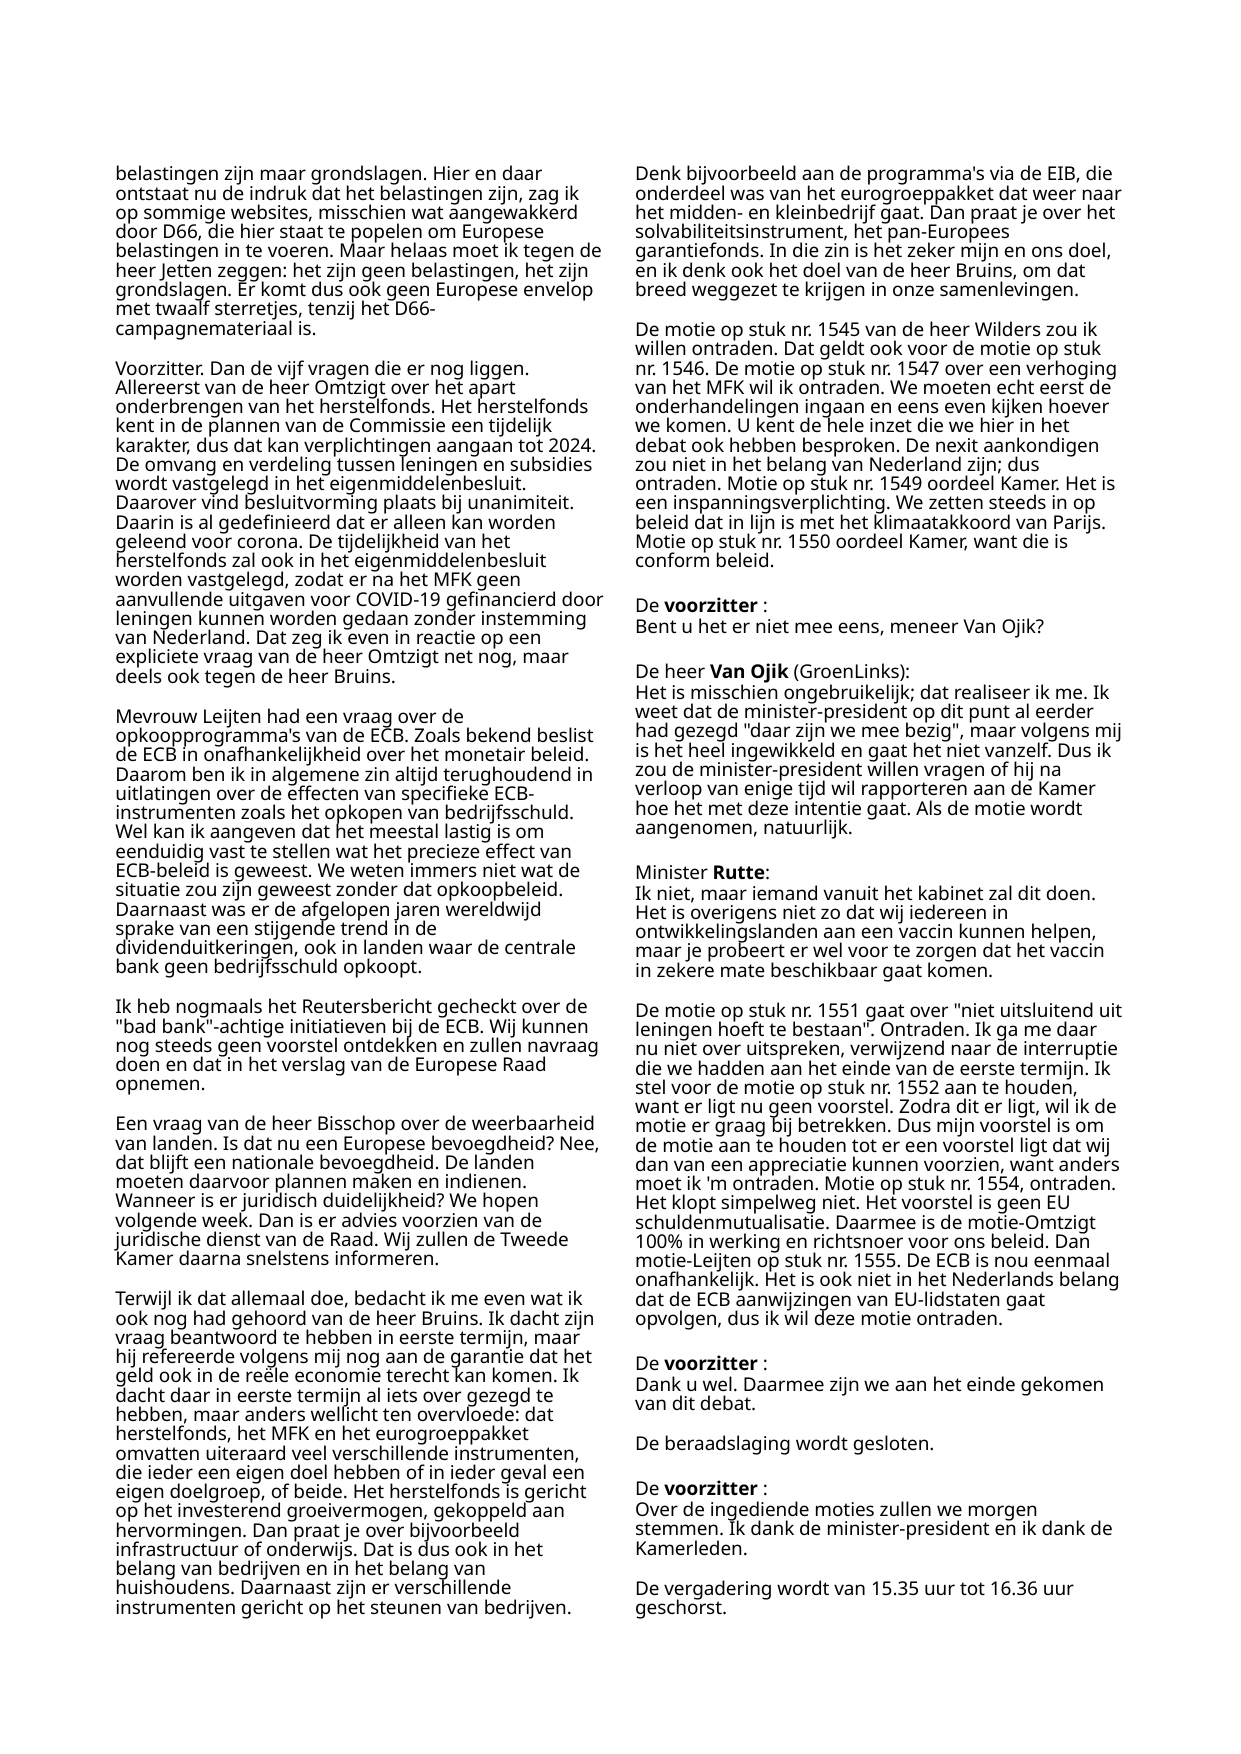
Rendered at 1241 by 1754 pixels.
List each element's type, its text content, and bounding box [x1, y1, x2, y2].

text De voorzitter : [635, 1350, 1125, 1376]
text Ik niet, maar iemand vanuit het kabinet zal dit doen. Het is overigens niet zo dat wij iedereen in ontwikkelingslanden aan een vaccin kunnen helpen, maar je probeert er wel voor te zorgen dat het vaccin in zekere mate beschikbaar gaat komen. [635, 884, 1125, 981]
text De motie op stuk nr. 1545 van de heer Wilders zou ik willen ontraden. Dat geldt ook voor de motie op stuk nr. 1546. De motie op stuk nr. 1547 over een verhoging van het MFK wil ik ontraden. We moeten echt eerst de onderhandelingen ingaan en eens even kijken hoever we komen. U kent de hele inzet die we hier in het debat ook hebben besproken. De nexit aankondigen zou niet in het belang van Nederland zijn; dus ontraden. Motie op stuk nr. 1549 oordeel Kamer. Het is een inspanningsverplichting. We zetten steeds in op beleid dat in lijn is met het klimaatakkoord van Parijs. Motie op stuk nr. 1550 oordeel Kamer, want die is conform beleid. [635, 321, 1125, 571]
text Minister Rutte: [635, 859, 1125, 884]
text Voorzitter. Dan de vijf vragen die er nog liggen. Allereerst van de heer Omtzigt over het apart onderbrengen van het herstelfonds. Het herstelfonds kent in de plannen van de Commissie een tijdelijk karakter, dus dat kan verplichtingen aangaan tot 2024. De omvang en verdeling tussen leningen en subsidies wordt vastgelegd in het eigenmiddelenbesluit. Daarover vind besluitvorming plaats bij unanimiteit. Daarin is al gedefinieerd dat er alleen kan worden geleend voor corona. De tijdelijkheid van het herstelfonds zal ook in het eigenmiddelenbesluit worden vastgelegd, zodat er na het MFK geen aanvullende uitgaven voor COVID-19 gefinancierd door leningen kunnen worden gedaan zonder instemming van Nederland. Dat zeg ik even in reactie op een expliciete vraag van de heer Omtzigt net nog, maar deels ook tegen de heer Bruins. [115, 359, 605, 687]
text Dank u wel. Daarmee zijn we aan het einde gekomen van dit debat. [635, 1376, 1125, 1414]
text Terwijl ik dat allemaal doe, bedacht ik me even wat ik ook nog had gehoord van de heer Bruins. Ik dacht zijn vraag beantwoord te hebben in eerste termijn, maar hij refereerde volgens mij nog aan de garantie dat het geld ook in de reële economie terecht kan komen. Ik dacht daar in eerste termijn al iets over gezegd te hebben, maar anders wellicht ten overvloede: dat herstelfonds, het MFK en het eurogroeppakket omvatten uiteraard veel verschillende instrumenten, die ieder een eigen doel hebben of in ieder geval een eigen doelgroep, of beide. Het herstelfonds is gericht op het investerend groeivermogen, gekoppeld aan hervormingen. Dan praat je over bijvoorbeeld infrastructuur of onderwijs. Dat is dus ook in het belang van bedrijven en in het belang van huishoudens. Daarnaast zijn er verschillende instrumenten gericht op het steunen van bedrijven. [115, 1290, 605, 1618]
text De heer Van Ojik (GroenLinks): [635, 658, 1125, 684]
text Over de ingediende moties zullen we morgen stemmen. Ik dank de minister-president en ik dank de Kamerleden. [635, 1501, 1125, 1559]
text belastingen zijn maar grondslagen. Hier en daar ontstaat nu de indruk dat het belastingen zijn, zag ik op sommige websites, misschien wat aangewakkerd door D66, die hier staat te popelen om Europese belastingen in te voeren. Maar helaas moet ik tegen de heer Jetten zeggen: het zijn geen belastingen, het zijn grondslagen. Er komt dus ook geen Europese envelop met twaalf sterretjes, tenzij het D66-campagnemateriaal is. [115, 165, 605, 339]
text Een vraag van de heer Bisschop over de weerbaarheid van landen. Is dat nu een Europese bevoegdheid? Nee, dat blijft een nationale bevoegdheid. De landen moeten daarvoor plannen maken en indienen. Wanneer is er juridisch duidelijkheid? We hopen volgende week. Dan is er advies voorzien van de juridische dienst van de Raad. Wij zullen de Tweede Kamer daarna snelstens informeren. [115, 1115, 605, 1269]
text Denk bijvoorbeeld aan de programma's via de EIB, die onderdeel was van het eurogroeppakket dat weer naar het midden- en kleinbedrijf gaat. Dan praat je over het solvabiliteitsinstrument, het pan-Europees garantiefonds. In die zin is het zeker mijn en ons doel, en ik denk ook het doel van de heer Bruins, om dat breed weggezet te krijgen in onze samenlevingen. [635, 165, 1125, 300]
text Bent u het er niet mee eens, meneer Van Ojik? [635, 618, 1125, 637]
text Mevrouw Leijten had een vraag over de opkoopprogramma's van de ECB. Zoals bekend beslist de ECB in onafhankelijkheid over het monetair beleid. Daarom ben ik in algemene zin altijd terughoudend in uitlatingen over de effecten van specifieke ECB-instrumenten zoals het opkopen van bedrijfsschuld. Wel kan ik aangeven dat het meestal lastig is om eenduidig vast te stellen wat het precieze effect van ECB-beleid is geweest. We weten immers niet wat de situatie zou zijn geweest zonder dat opkoopbeleid. Daarnaast was er de afgelopen jaren wereldwijd sprake van een stijgende trend in de dividenduitkeringen, ook in landen waar de centrale bank geen bedrijfsschuld opkoopt. [115, 708, 605, 978]
text De motie op stuk nr. 1551 gaat over "niet uitsluitend uit leningen hoeft te bestaan". Ontraden. Ik ga me daar nu niet over uitspreken, verwijzend naar de interruptie die we hadden aan het einde van de eerste termijn. Ik stel voor de motie op stuk nr. 1552 aan te houden, want er ligt nu geen voorstel. Zodra dit er ligt, wil ik de motie er graag bij betrekken. Dus mijn voorstel is om de motie aan te houden tot er een voorstel ligt dat wij dan van een appreciatie kunnen voorzien, want anders moet ik 'm ontraden. Motie op stuk nr. 1554, ontraden. Het klopt simpelweg niet. Het voorstel is geen EU schuldenmutualisatie. Daarmee is de motie-Omtzigt 100% in werking en richtsnoer voor ons beleid. Dan motie-Leijten op stuk nr. 1555. De ECB is nou eenmaal onafhankelijk. Het is ook niet in het Nederlands belang dat de ECB aanwijzingen van EU-lidstaten gaat opvolgen, dus ik wil deze motie ontraden. [635, 1002, 1125, 1329]
text Het is misschien ongebruikelijk; dat realiseer ik me. Ik weet dat de minister-president op dit punt al eerder had gezegd "daar zijn we mee bezig", maar volgens mij is het heel ingewikkeld en gaat het niet vanzelf. Dus ik zou de minister-president willen vragen of hij na verloop van enige tijd wil rapporteren aan de Kamer hoe het met deze intentie gaat. Als de motie wordt aangenomen, natuurlijk. [635, 684, 1125, 838]
text De voorzitter : [635, 592, 1125, 618]
text Ik heb nogmaals het Reutersbericht gecheckt over de "bad bank"-achtige initiatieven bij de ECB. Wij kunnen nog steeds geen voorstel ontdekken en zullen navraag doen en dat in het verslag van de Europese Raad opnemen. [115, 998, 605, 1095]
text De beraadslaging wordt gesloten. [635, 1435, 1125, 1454]
text De vergadering wordt van 15.35 uur tot 16.36 uur geschorst. [635, 1580, 1125, 1618]
text De voorzitter : [635, 1475, 1125, 1501]
